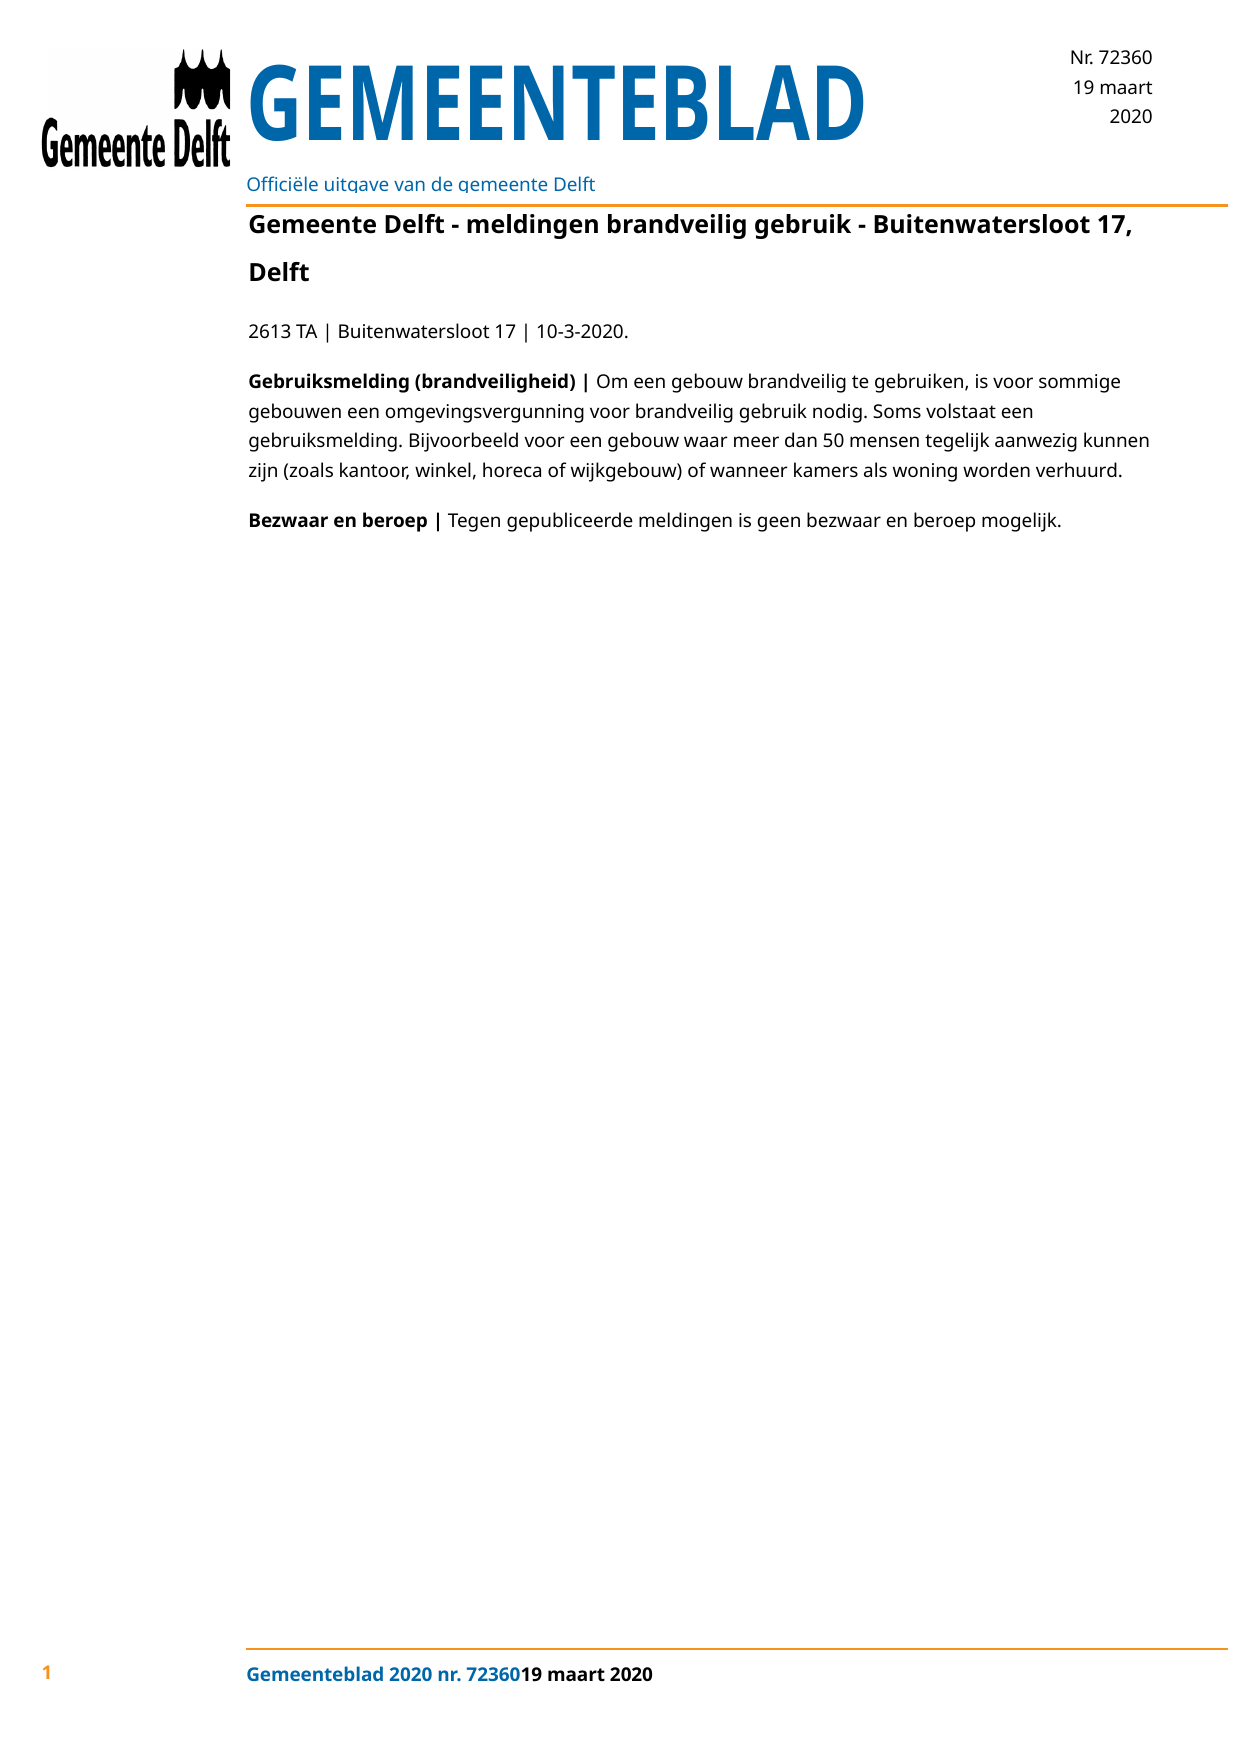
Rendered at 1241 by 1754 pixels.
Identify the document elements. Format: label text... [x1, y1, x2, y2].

text Gemeente Delft - meldingen brandveilig gebruik - Buitenwatersloot 17, Delft [248, 207, 1152, 288]
text Bezwaar en beroep | Tegen gepubliceerde meldingen is geen bezwaar en beroep mogelijk. [248, 507, 1152, 533]
picture [41, 47, 231, 172]
text Gebruiksmelding (brandveiligheid) | Om een gebouw brandveilig te gebruiken, is voor sommige gebouwen een omgevingsvergunning voor brandveilig gebruik nodig. Soms volstaat een gebruiksmelding. Bijvoorbeeld voor een gebouw waar meer dan 50 mensen tegelijk aanwezig kunnen zijn (zoals kantoor, winkel, horeca of wijkgebouw) of wanneer kamers als woning worden verhuurd. [248, 368, 1152, 483]
text 2613 TA | Buitenwatersloot 17 | 10-3-2020. [248, 318, 1152, 344]
